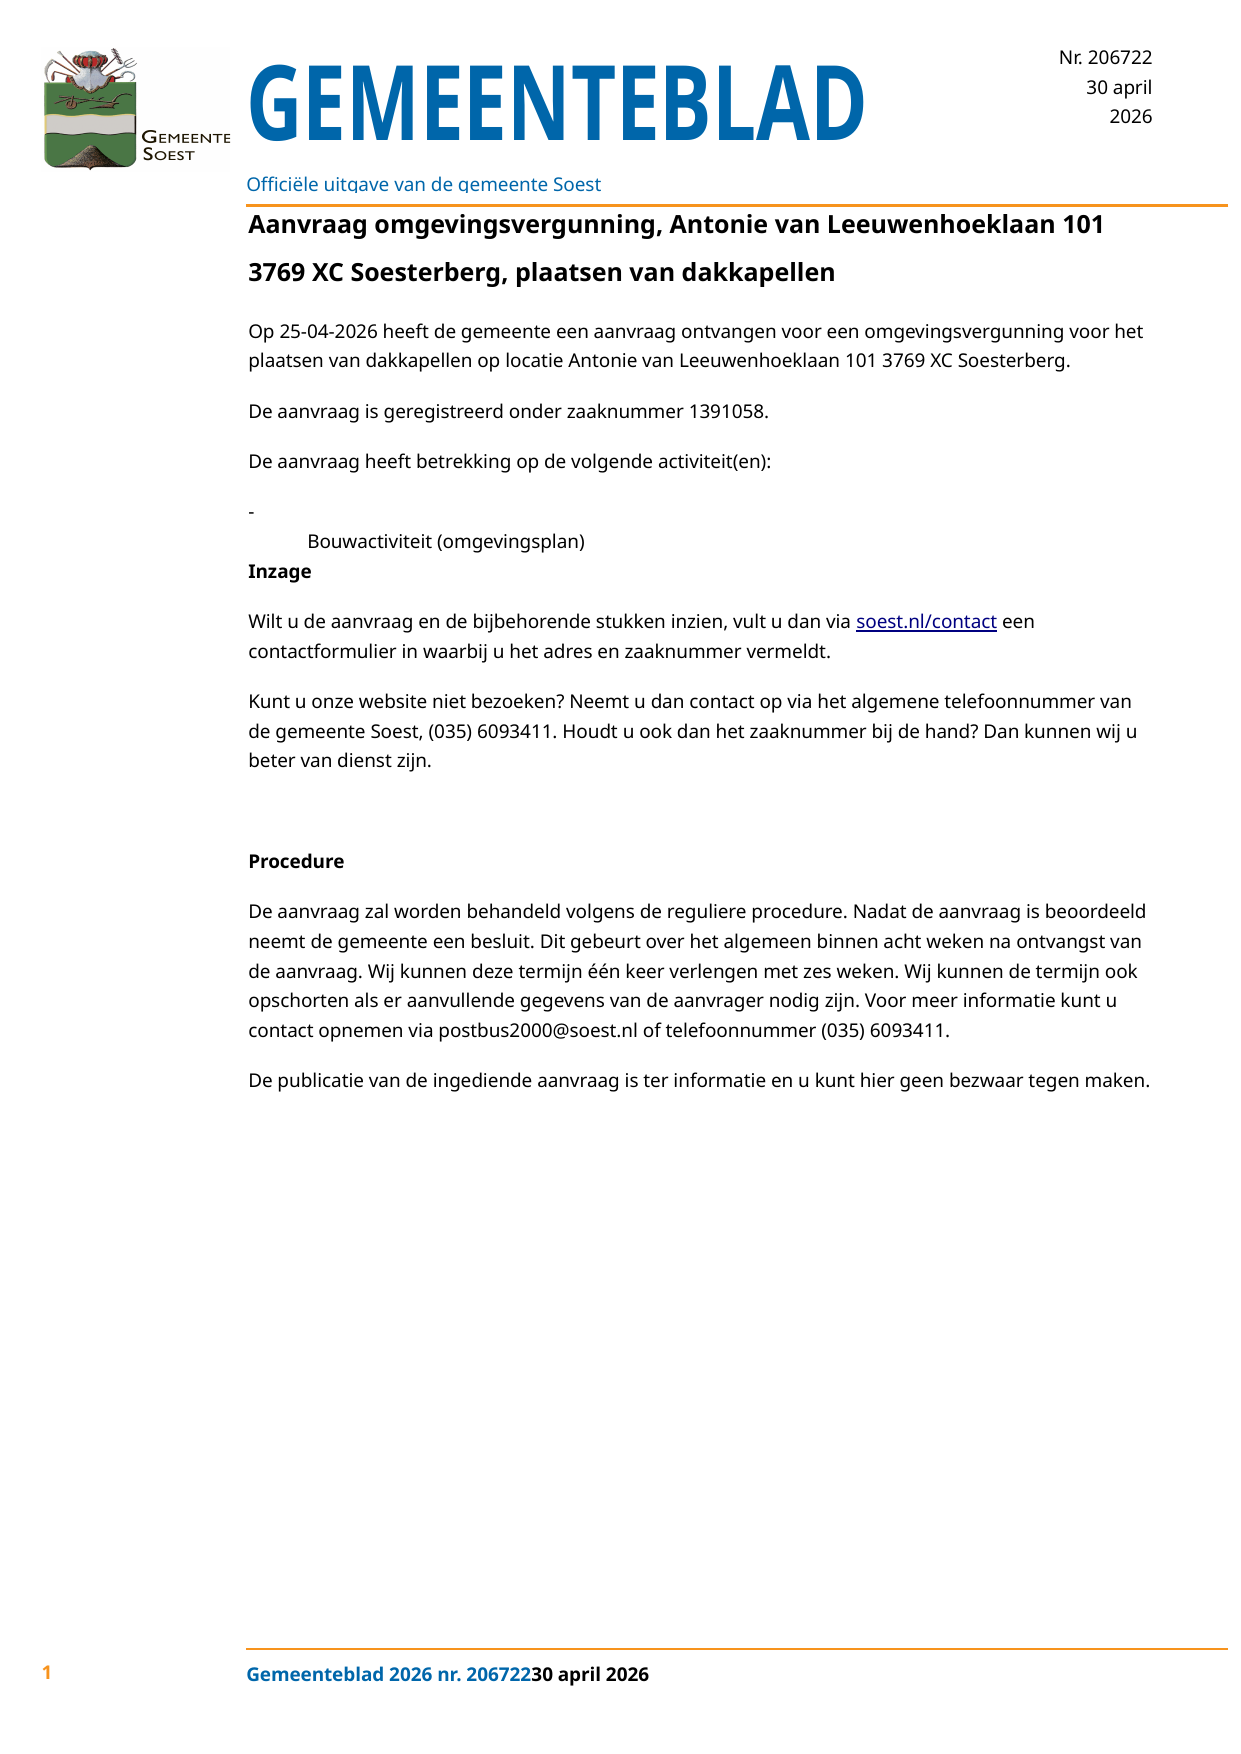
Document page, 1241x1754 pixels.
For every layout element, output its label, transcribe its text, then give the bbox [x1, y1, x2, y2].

text Kunt u onze website niet bezoeken? Neemt u dan contact op via het algemene telefoonnummer van de gemeente Soest, (035) 6093411. Houdt u ook dan het zaaknummer bij de hand? Dan kunnen wij u beter van dienst zijn. [248, 688, 1152, 773]
list Bouwactiviteit (omgevingsplan) [248, 528, 1152, 554]
text Inzage [248, 558, 1152, 584]
text De aanvraag zal worden behandeld volgens de reguliere procedure. Nadat de aanvraag is beoordeeld neemt de gemeente een besluit. Dit gebeurt over het algemeen binnen acht weken na ontvangst van de aanvraag. Wij kunnen deze termijn één keer verlengen met zes weken. Wij kunnen de termijn ook opschorten als er aanvullende gegevens van de aanvrager nodig zijn. Voor meer informatie kunt u contact opnemen via postbus2000@soest.nl of telefoonnummer (035) 6093411. [248, 899, 1152, 1043]
text Procedure [248, 848, 1152, 874]
text De publicatie van de ingediende aanvraag is ter informatie en u kunt hier geen bezwaar tegen maken. [248, 1067, 1152, 1093]
text Wilt u de aanvraag en de bijbehorende stukken inzien, vult u dan via soest.nl/contact een contactformulier in waarbij u het adres en zaaknummer vermeldt. [248, 608, 1152, 664]
text De aanvraag heeft betrekking op de volgende activiteit(en): [248, 448, 1152, 474]
text Op 25-04-2026 heeft de gemeente een aanvraag ontvangen voor een omgevingsvergunning voor het plaatsen van dakkapellen op locatie Antonie van Leeuwenhoeklaan 101 3769 XC Soesterberg. [248, 318, 1152, 373]
text Aanvraag omgevingsvergunning, Antonie van Leeuwenhoeklaan 101 3769 XC Soesterberg, plaatsen van dakkapellen [248, 207, 1152, 288]
picture [41, 47, 231, 172]
text De aanvraag is geregistreerd onder zaaknummer 1391058. [248, 398, 1152, 424]
